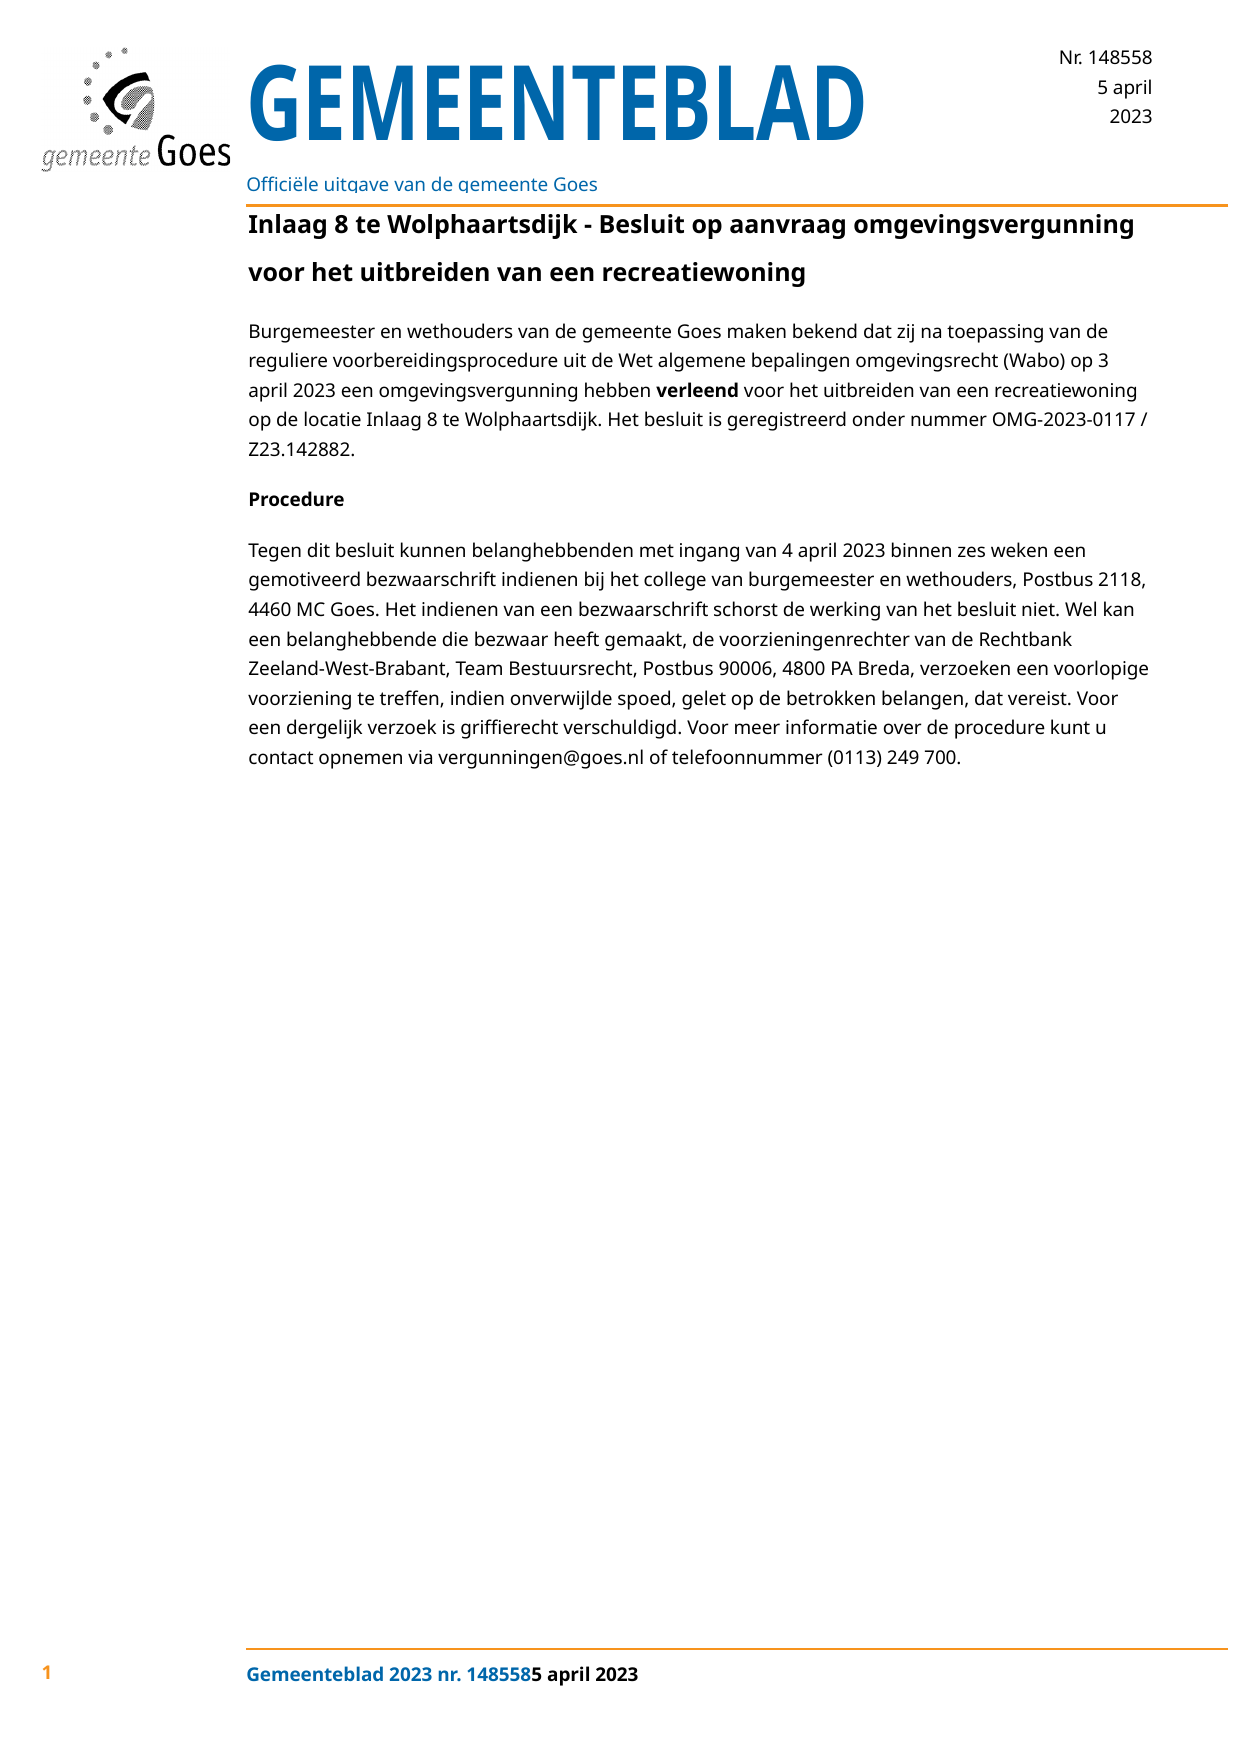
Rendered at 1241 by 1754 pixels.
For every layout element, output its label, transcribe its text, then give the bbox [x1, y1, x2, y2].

picture [41, 47, 231, 172]
text Tegen dit besluit kunnen belanghebbenden met ingang van 4 april 2023 binnen zes weken een gemotiveerd bezwaarschrift indienen bij het college van burgemeester en wethouders, Postbus 2118, 4460 MC Goes. Het indienen van een bezwaarschrift schorst de werking van het besluit niet. Wel kan een belanghebbende die bezwaar heeft gemaakt, de voorzieningenrechter van de Rechtbank Zeeland-West-Brabant, Team Bestuursrecht, Postbus 90006, 4800 PA Breda, verzoeken een voorlopige voorziening te treffen, indien onverwijlde spoed, gelet op de betrokken belangen, dat vereist. Voor een dergelijk verzoek is griffierecht verschuldigd. Voor meer informatie over de procedure kunt u contact opnemen via vergunningen@goes.nl of telefoonnummer (0113) 249 700. [248, 537, 1152, 770]
text Inlaag 8 te Wolphaartsdijk - Besluit op aanvraag omgevingsvergunning voor het uitbreiden van een recreatiewoning [248, 207, 1152, 288]
text Procedure [248, 487, 1152, 512]
text Burgemeester en wethouders van de gemeente Goes maken bekend dat zij na toepassing van de reguliere voorbereidingsprocedure uit de Wet algemene bepalingen omgevingsrecht (Wabo) op 3 april 2023 een omgevingsvergunning hebben verleend voor het uitbreiden van een recreatiewoning op de locatie Inlaag 8 te Wolphaartsdijk. Het besluit is geregistreerd onder nummer OMG-2023-0117 / Z23.142882. [248, 318, 1152, 462]
